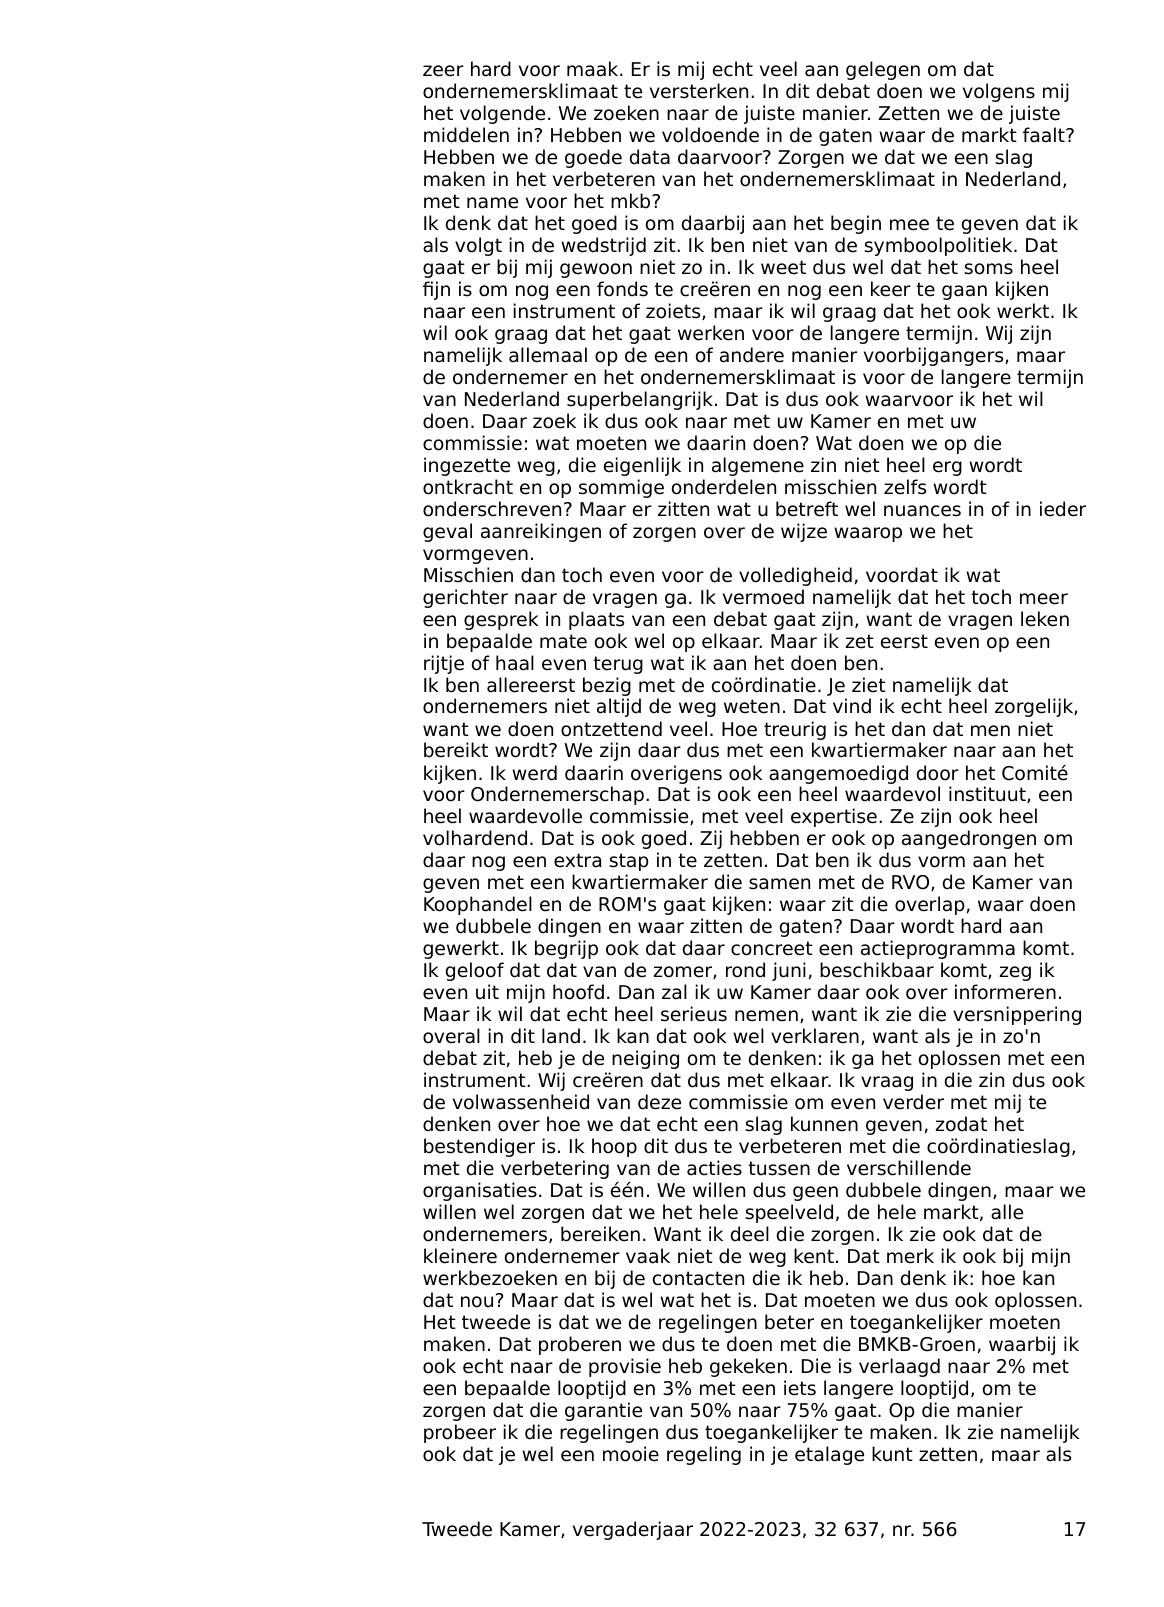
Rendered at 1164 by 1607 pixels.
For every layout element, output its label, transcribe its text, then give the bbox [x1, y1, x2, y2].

text Misschien dan toch even voor de volledigheid, voordat ik wat gerichter naar de vragen ga. Ik vermoed namelijk dat het toch meer een gesprek in plaats van een debat gaat zijn, want de vragen leken in bepaalde mate ook wel op elkaar. Maar ik zet eerst even op een rijtje of haal even terug wat ik aan het doen ben. [422, 564, 1087, 674]
text Maar ik wil dat echt heel serieus nemen, want ik zie die versnippering overal in dit land. Ik kan dat ook wel verklaren, want als je in zo'n debat zit, heb je de neiging om te denken: ik ga het oplossen met een instrument. Wij creëren dat dus met elkaar. Ik vraag in die zin dus ook de volwassenheid van deze commissie om even verder met mij te denken over hoe we dat echt een slag kunnen geven, zodat het bestendiger is. Ik hoop dit dus te verbeteren met die coördinatieslag, met die verbetering van de acties tussen de verschillende organisaties. Dat is één. We willen dus geen dubbele dingen, maar we willen wel zorgen dat we het hele speelveld, de hele markt, alle ondernemers, bereiken. Want ik deel die zorgen. Ik zie ook dat de kleinere ondernemer vaak niet de weg kent. Dat merk ik ook bij mijn werkbezoeken en bij de contacten die ik heb. Dan denk ik: hoe kan dat nou? Maar dat is wel wat het is. Dat moeten we dus ook oplossen. [422, 1004, 1087, 1312]
text Het tweede is dat we de regelingen beter en toegankelijker moeten maken. Dat proberen we dus te doen met die BMKB-Groen, waarbij ik ook echt naar de provisie heb gekeken. Die is verlaagd naar 2% met een bepaalde looptijd en 3% met een iets langere looptijd, om te zorgen dat die garantie van 50% naar 75% gaat. Op die manier probeer ik die regelingen dus toegankelijker te maken. Ik zie namelijk ook dat je wel een mooie regeling in je etalage kunt zetten, maar als [422, 1312, 1087, 1466]
text zeer hard voor maak. Er is mij echt veel aan gelegen om dat ondernemersklimaat te versterken. In dit debat doen we volgens mij het volgende. We zoeken naar de juiste manier. Zetten we de juiste middelen in? Hebben we voldoende in de gaten waar de markt faalt? Hebben we de goede data daarvoor? Zorgen we dat we een slag maken in het verbeteren van het ondernemersklimaat in Nederland, met name voor het mkb? [422, 59, 1087, 213]
text Ik ben allereerst bezig met de coördinatie. Je ziet namelijk dat ondernemers niet altijd de weg weten. Dat vind ik echt heel zorgelijk, want we doen ontzettend veel. Hoe treurig is het dan dat men niet bereikt wordt? We zijn daar dus met een kwartiermaker naar aan het kijken. Ik werd daarin overigens ook aangemoedigd door het Comité voor Ondernemerschap. Dat is ook een heel waardevol instituut, een heel waardevolle commissie, met veel expertise. Ze zijn ook heel volhardend. Dat is ook goed. Zij hebben er ook op aangedrongen om daar nog een extra stap in te zetten. Dat ben ik dus vorm aan het geven met een kwartiermaker die samen met de RVO, de Kamer van Koophandel en de ROM's gaat kijken: waar zit die overlap, waar doen we dubbele dingen en waar zitten de gaten? Daar wordt hard aan gewerkt. Ik begrijp ook dat daar concreet een actieprogramma komt. Ik geloof dat dat van de zomer, rond juni, beschikbaar komt, zeg ik even uit mijn hoofd. Dan zal ik uw Kamer daar ook over informeren. [422, 674, 1087, 1004]
text Ik denk dat het goed is om daarbij aan het begin mee te geven dat ik als volgt in de wedstrijd zit. Ik ben niet van de symboolpolitiek. Dat gaat er bij mij gewoon niet zo in. Ik weet dus wel dat het soms heel fijn is om nog een fonds te creëren en nog een keer te gaan kijken naar een instrument of zoiets, maar ik wil graag dat het ook werkt. Ik wil ook graag dat het gaat werken voor de langere termijn. Wij zijn namelijk allemaal op de een of andere manier voorbijgangers, maar de ondernemer en het ondernemersklimaat is voor de langere termijn van Nederland superbelangrijk. Dat is dus ook waarvoor ik het wil doen. Daar zoek ik dus ook naar met uw Kamer en met uw commissie: wat moeten we daarin doen? Wat doen we op die ingezette weg, die eigenlijk in algemene zin niet heel erg wordt ontkracht en op sommige onderdelen misschien zelfs wordt onderschreven? Maar er zitten wat u betreft wel nuances in of in ieder geval aanreikingen of zorgen over de wijze waarop we het vormgeven. [422, 213, 1087, 564]
